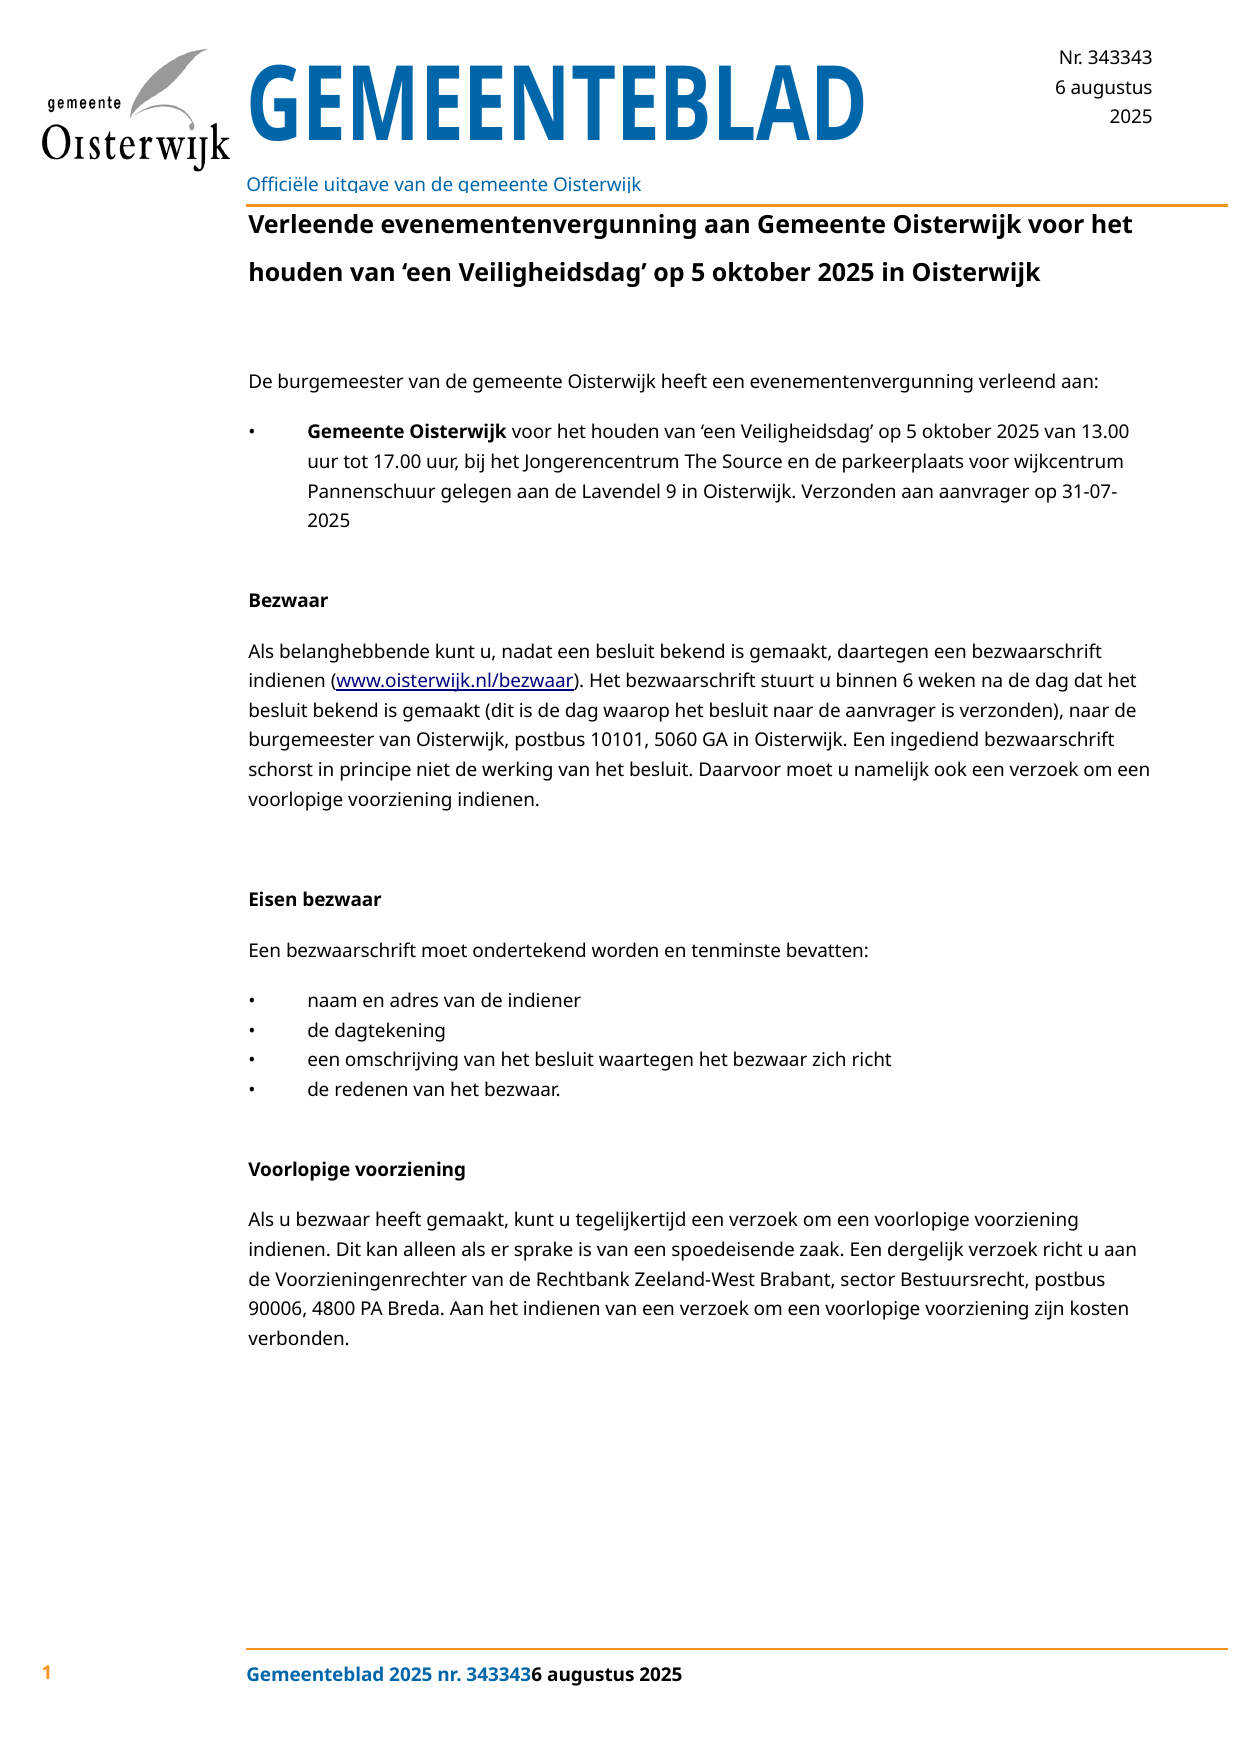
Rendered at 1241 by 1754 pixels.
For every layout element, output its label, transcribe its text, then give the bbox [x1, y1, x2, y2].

text Voorlopige voorziening [248, 1156, 1152, 1182]
picture [41, 47, 231, 172]
text Eisen bezwaar [248, 887, 1152, 912]
text Verleende evenementenvergunning aan Gemeente Oisterwijk voor het houden van ‘een Veiligheidsdag’ op 5 oktober 2025 in Oisterwijk [248, 207, 1152, 288]
list naam en adres van de indiener [248, 987, 1152, 1013]
text Een bezwaarschrift moet ondertekend worden en tenminste bevatten: [248, 937, 1152, 963]
text Bezwaar [248, 587, 1152, 613]
list de redenen van het bezwaar. [248, 1076, 1152, 1102]
text Als belanghebbende kunt u, nadat een besluit bekend is gemaakt, daartegen een bezwaarschrift indienen (www.oisterwijk.nl/bezwaar). Het bezwaarschrift stuurt u binnen 6 weken na de dag dat het besluit bekend is gemaakt (dit is de dag waarop het besluit naar de aanvrager is verzonden), naar de burgemeester van Oisterwijk, postbus 10101, 5060 GA in Oisterwijk. Een ingediend bezwaarschrift schorst in principe niet de werking van het besluit. Daarvoor moet u namelijk ook een verzoek om een voorlopige voorziening indienen. [248, 638, 1152, 812]
list de dagtekening [248, 1017, 1152, 1043]
list Gemeente Oisterwijk voor het houden van ‘een Veiligheidsdag’ op 5 oktober 2025 van 13.00 uur tot 17.00 uur, bij het Jongerencentrum The Source en de parkeerplaats voor wijkcentrum Pannenschuur gelegen aan de Lavendel 9 in Oisterwijk. Verzonden aan aanvrager op 31-07-2025 [248, 419, 1152, 533]
list een omschrijving van het besluit waartegen het bezwaar zich richt [248, 1047, 1152, 1072]
text De burgemeester van de gemeente Oisterwijk heeft een evenementenvergunning verleend aan: [248, 368, 1152, 394]
text Als u bezwaar heeft gemaakt, kunt u tegelijkertijd een verzoek om een voorlopige voorziening indienen. Dit kan alleen als er sprake is van een spoedeisende zaak. Een dergelijk verzoek richt u aan de Voorzieningenrechter van de Rechtbank Zeeland-West Brabant, sector Bestuursrecht, postbus 90006, 4800 PA Breda. Aan het indienen van een verzoek om een voorlopige voorziening zijn kosten verbonden. [248, 1207, 1152, 1351]
